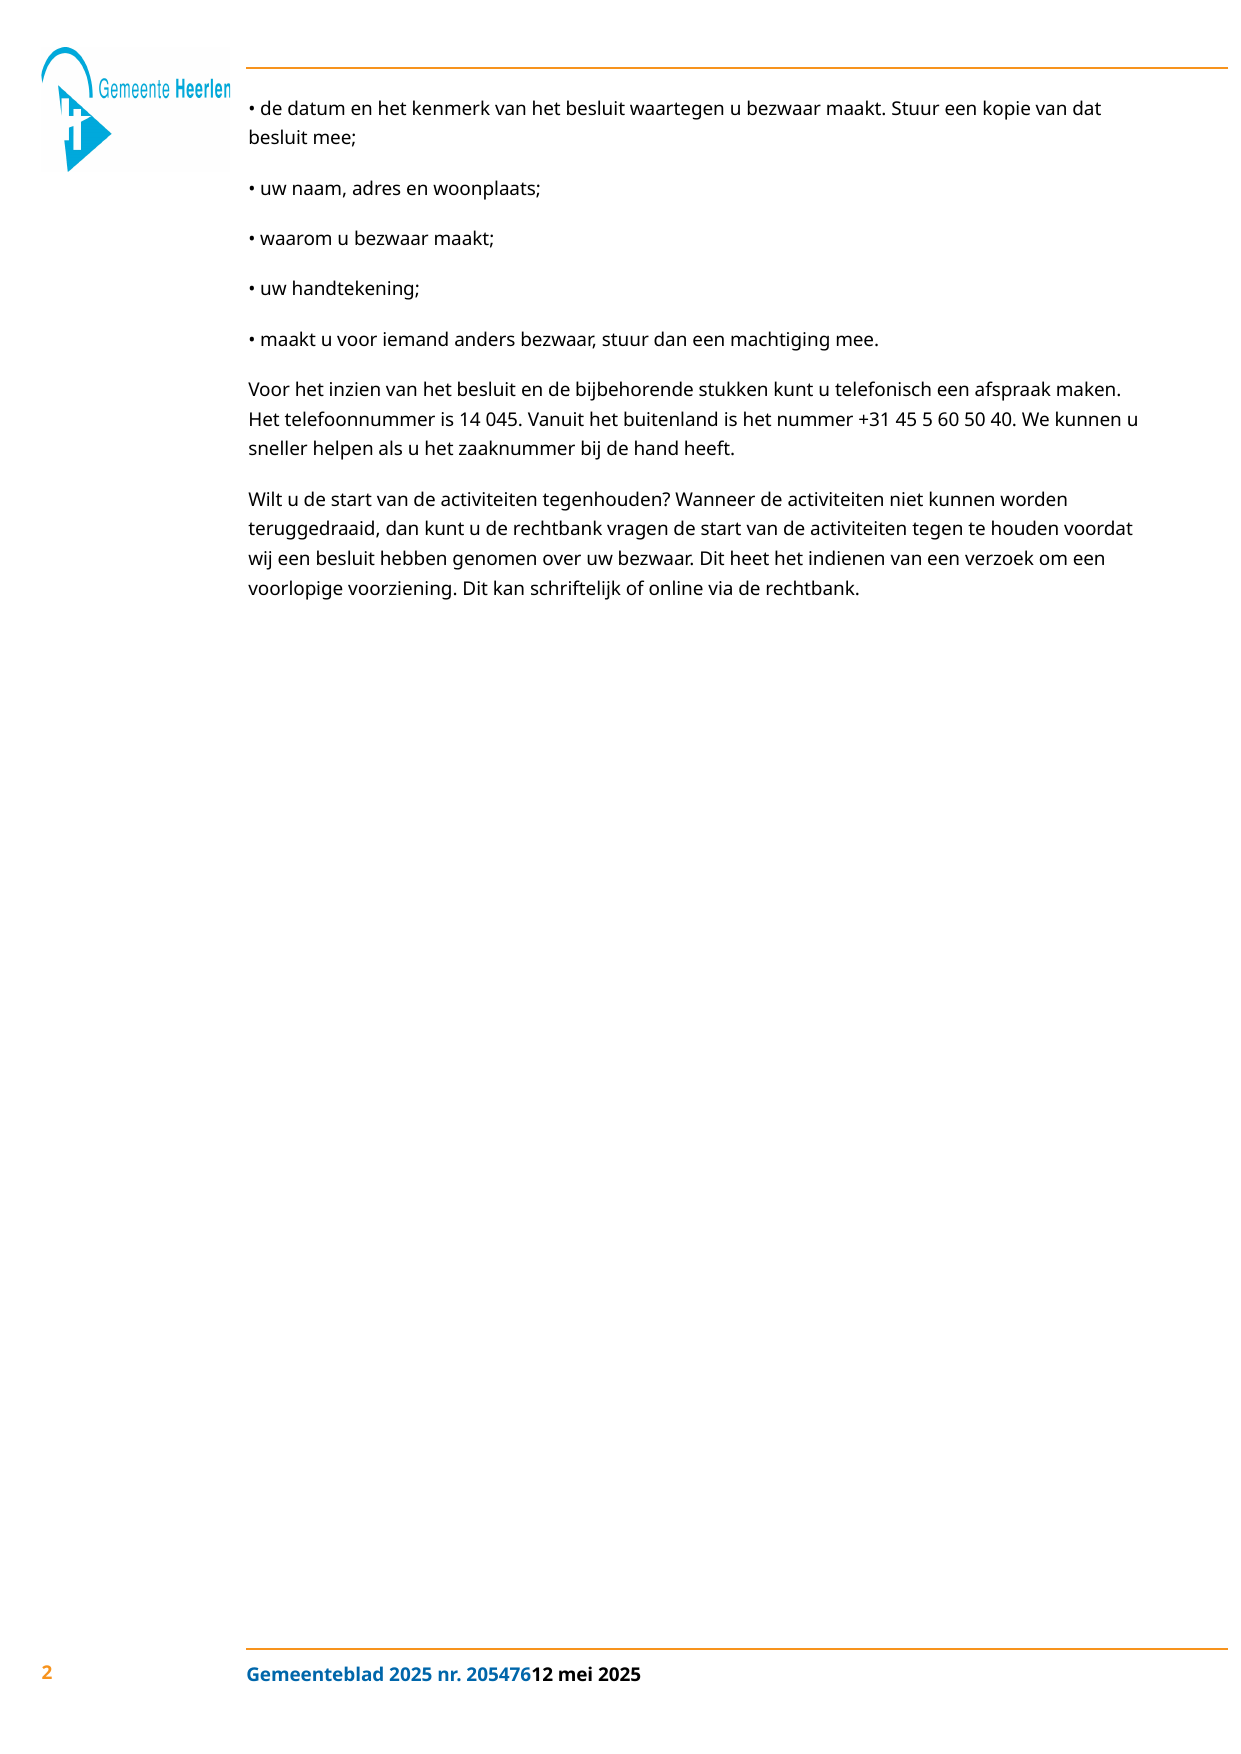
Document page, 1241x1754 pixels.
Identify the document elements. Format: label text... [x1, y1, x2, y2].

picture [41, 47, 231, 172]
text • maakt u voor iemand anders bezwaar, stuur dan een machtiging mee. [248, 326, 1152, 352]
picture [41, 47, 59, 70]
text • uw handtekening; [248, 276, 1152, 301]
text • waarom u bezwaar maakt; [248, 225, 1152, 251]
text Voor het inzien van het besluit en de bijbehorende stukken kunt u telefonisch een afspraak maken. Het telefoonnummer is 14 045. Vanuit het buitenland is het nummer +31 45 5 60 50 40. We kunnen u sneller helpen als u het zaaknummer bij de hand heeft. [248, 376, 1152, 461]
text • uw naam, adres en woonplaats; [248, 175, 1152, 201]
text Wilt u de start van de activiteiten tegenhouden? Wanneer de activiteiten niet kunnen worden teruggedraaid, dan kunt u de rechtbank vragen de start van de activiteiten tegen te houden voordat wij een besluit hebben genomen over uw bezwaar. Dit heet het indienen van een verzoek om een voorlopige voorziening. Dit kan schriftelijk of online via de rechtbank. [248, 486, 1152, 601]
text • de datum en het kenmerk van het besluit waartegen u bezwaar maakt. Stuur een kopie van dat besluit mee; [248, 95, 1152, 150]
